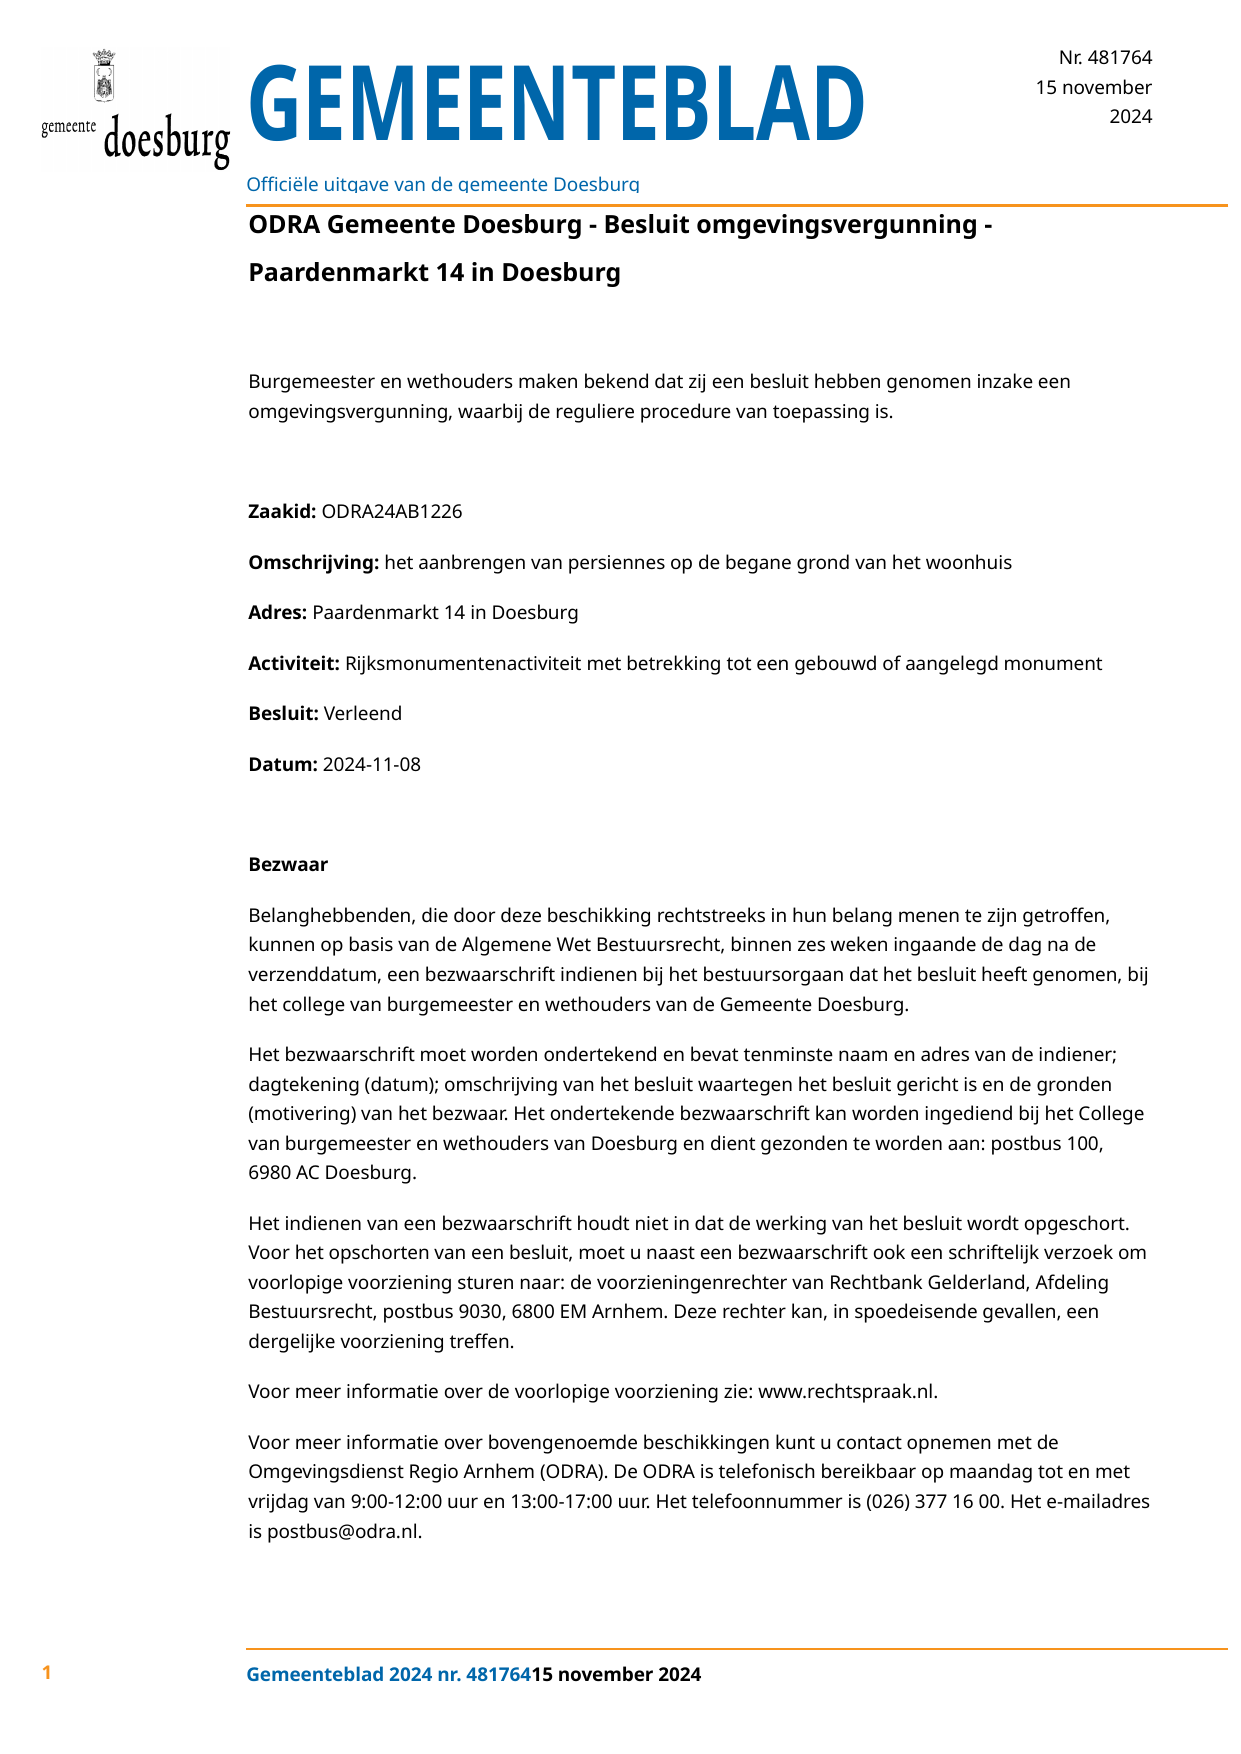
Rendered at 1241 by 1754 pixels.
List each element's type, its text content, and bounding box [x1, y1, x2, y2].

text Het indienen van een bezwaarschrift houdt niet in dat de werking van het besluit wordt opgeschort. Voor het opschorten van een besluit, moet u naast een bezwaarschrift ook een schriftelijk verzoek om voorlopige voorziening sturen naar: de voorzieningenrechter van Rechtbank Gelderland, Afdeling Bestuursrecht, postbus 9030, 6800 EM Arnhem. Deze rechter kan, in spoedeisende gevallen, een dergelijke voorziening treffen. [248, 1210, 1152, 1354]
text Zaakid: ODRA24AB1226 [248, 499, 1152, 524]
picture [41, 47, 231, 172]
text Besluit: Verleend [248, 700, 1152, 726]
text Datum: 2024-11-08 [248, 751, 1152, 777]
text ODRA Gemeente Doesburg - Besluit omgevingsvergunning - Paardenmarkt 14 in Doesburg [248, 207, 1152, 288]
text Burgemeester en wethouders maken bekend dat zij een besluit hebben genomen inzake een omgevingsvergunning, waarbij de reguliere procedure van toepassing is. [248, 368, 1152, 424]
text Bezwaar [248, 852, 1152, 877]
text Voor meer informatie over de voorlopige voorziening zie: www.rechtspraak.nl. [248, 1379, 1152, 1404]
text Voor meer informatie over bovengenoemde beschikkingen kunt u contact opnemen met de Omgevingsdienst Regio Arnhem (ODRA). De ODRA is telefonisch bereikbaar op maandag tot en met vrijdag van 9:00-12:00 uur en 13:00-17:00 uur. Het telefoonnummer is (026) 377 16 00. Het e-mailadres is postbus@odra.nl. [248, 1429, 1152, 1544]
text Adres: Paardenmarkt 14 in Doesburg [248, 599, 1152, 625]
text Het bezwaarschrift moet worden ondertekend en bevat tenminste naam en adres van de indiener; dagtekening (datum); omschrijving van het besluit waartegen het besluit gericht is en de gronden (motivering) van het bezwaar. Het ondertekende bezwaarschrift kan worden ingediend bij het College van burgemeester en wethouders van Doesburg en dient gezonden te worden aan: postbus 100, 6980 AC Doesburg. [248, 1041, 1152, 1185]
text Omschrijving: het aanbrengen van persiennes op de begane grond van het woonhuis [248, 549, 1152, 575]
text Belanghebbenden, die door deze beschikking rechtstreeks in hun belang menen te zijn getroffen, kunnen op basis van de Algemene Wet Bestuursrecht, binnen zes weken ingaande de dag na de verzenddatum, een bezwaarschrift indienen bij het bestuursorgaan dat het besluit heeft genomen, bij het college van burgemeester en wethouders van de Gemeente Doesburg. [248, 902, 1152, 1017]
text Activiteit: Rijksmonumentenactiviteit met betrekking tot een gebouwd of aangelegd monument [248, 650, 1152, 676]
